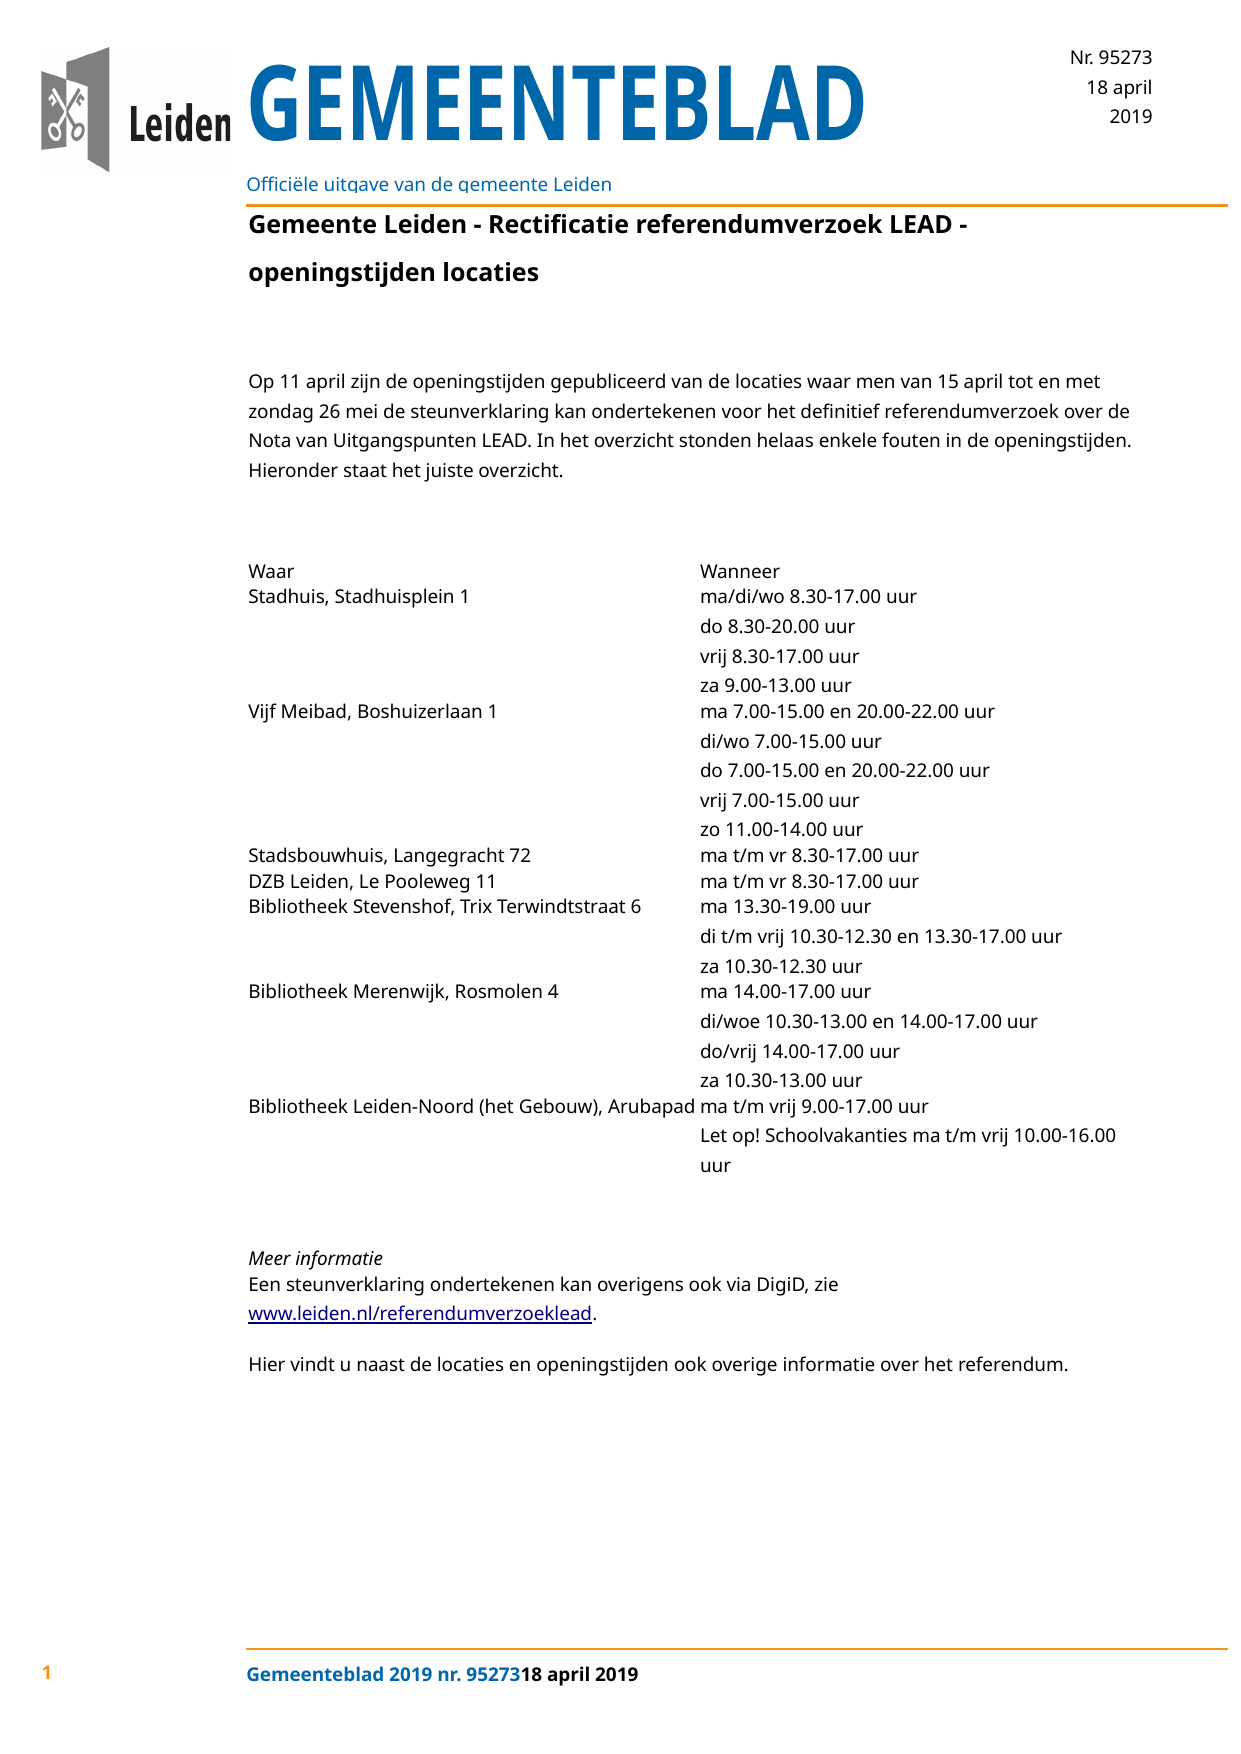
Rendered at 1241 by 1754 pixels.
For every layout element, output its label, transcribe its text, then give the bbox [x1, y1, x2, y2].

table_cell ma t/m vr 8.30-17.00 uur [700, 868, 1152, 894]
table_cell ma t/m vrij 9.00-17.00 uur Let op! Schoolvakanties ma t/m vrij 10.00-16.00 uur [700, 1093, 1152, 1178]
text Gemeente Leiden - Rectificatie referendumverzoek LEAD - openingstijden locaties [248, 207, 1152, 288]
table_cell ma 7.00-15.00 en 20.00-22.00 uur di/wo 7.00-15.00 uur do 7.00-15.00 en 20.00-22.00 uur vrij 7.00-15.00 uur zo 11.00-14.00 uur [700, 698, 1152, 842]
table_cell Bibliotheek Leiden-Noord (het Gebouw), Arubapad [248, 1093, 700, 1178]
table_cell Bibliotheek Merenwijk, Rosmolen 4 [248, 979, 700, 1093]
table_cell ma/di/wo 8.30-17.00 uur do 8.30-20.00 uur vrij 8.30-17.00 uur za 9.00-13.00 uur [700, 584, 1152, 698]
table_cell Stadsbouwhuis, Langegracht 72 [248, 842, 700, 868]
table_cell ma 14.00-17.00 uur di/woe 10.30-13.00 en 14.00-17.00 uur do/vrij 14.00-17.00 uur za 10.30-13.00 uur [700, 979, 1152, 1093]
table_cell Stadhuis, Stadhuisplein 1 [248, 584, 700, 698]
text Op 11 april zijn de openingstijden gepubliceerd van de locaties waar men van 15 april tot en met zondag 26 mei de steunverklaring kan ondertekenen voor het definitief referendumverzoek over de Nota van Uitgangspunten LEAD. In het overzicht stonden helaas enkele fouten in de openingstijden. Hieronder staat het juiste overzicht. [248, 368, 1152, 483]
text Een steunverklaring ondertekenen kan overigens ook via DigiD, zie www.leiden.nl/referendumverzoeklead. [248, 1271, 1152, 1326]
table_header Wanneer [700, 558, 1152, 584]
table_header Waar [248, 558, 700, 584]
text Meer informatie [248, 1245, 1152, 1271]
table_cell ma 13.30-19.00 uur di t/m vrij 10.30-12.30 en 13.30-17.00 uur za 10.30-12.30 uur [700, 894, 1152, 979]
table_cell ma t/m vr 8.30-17.00 uur [700, 842, 1152, 868]
table_cell Bibliotheek Stevenshof, Trix Terwindtstraat 6 [248, 894, 700, 979]
text Hier vindt u naast de locaties en openingstijden ook overige informatie over het referendum. [248, 1351, 1152, 1377]
picture [41, 47, 231, 172]
table_cell Vijf Meibad, Boshuizerlaan 1 [248, 698, 700, 842]
table_cell DZB Leiden, Le Pooleweg 11 [248, 868, 700, 894]
